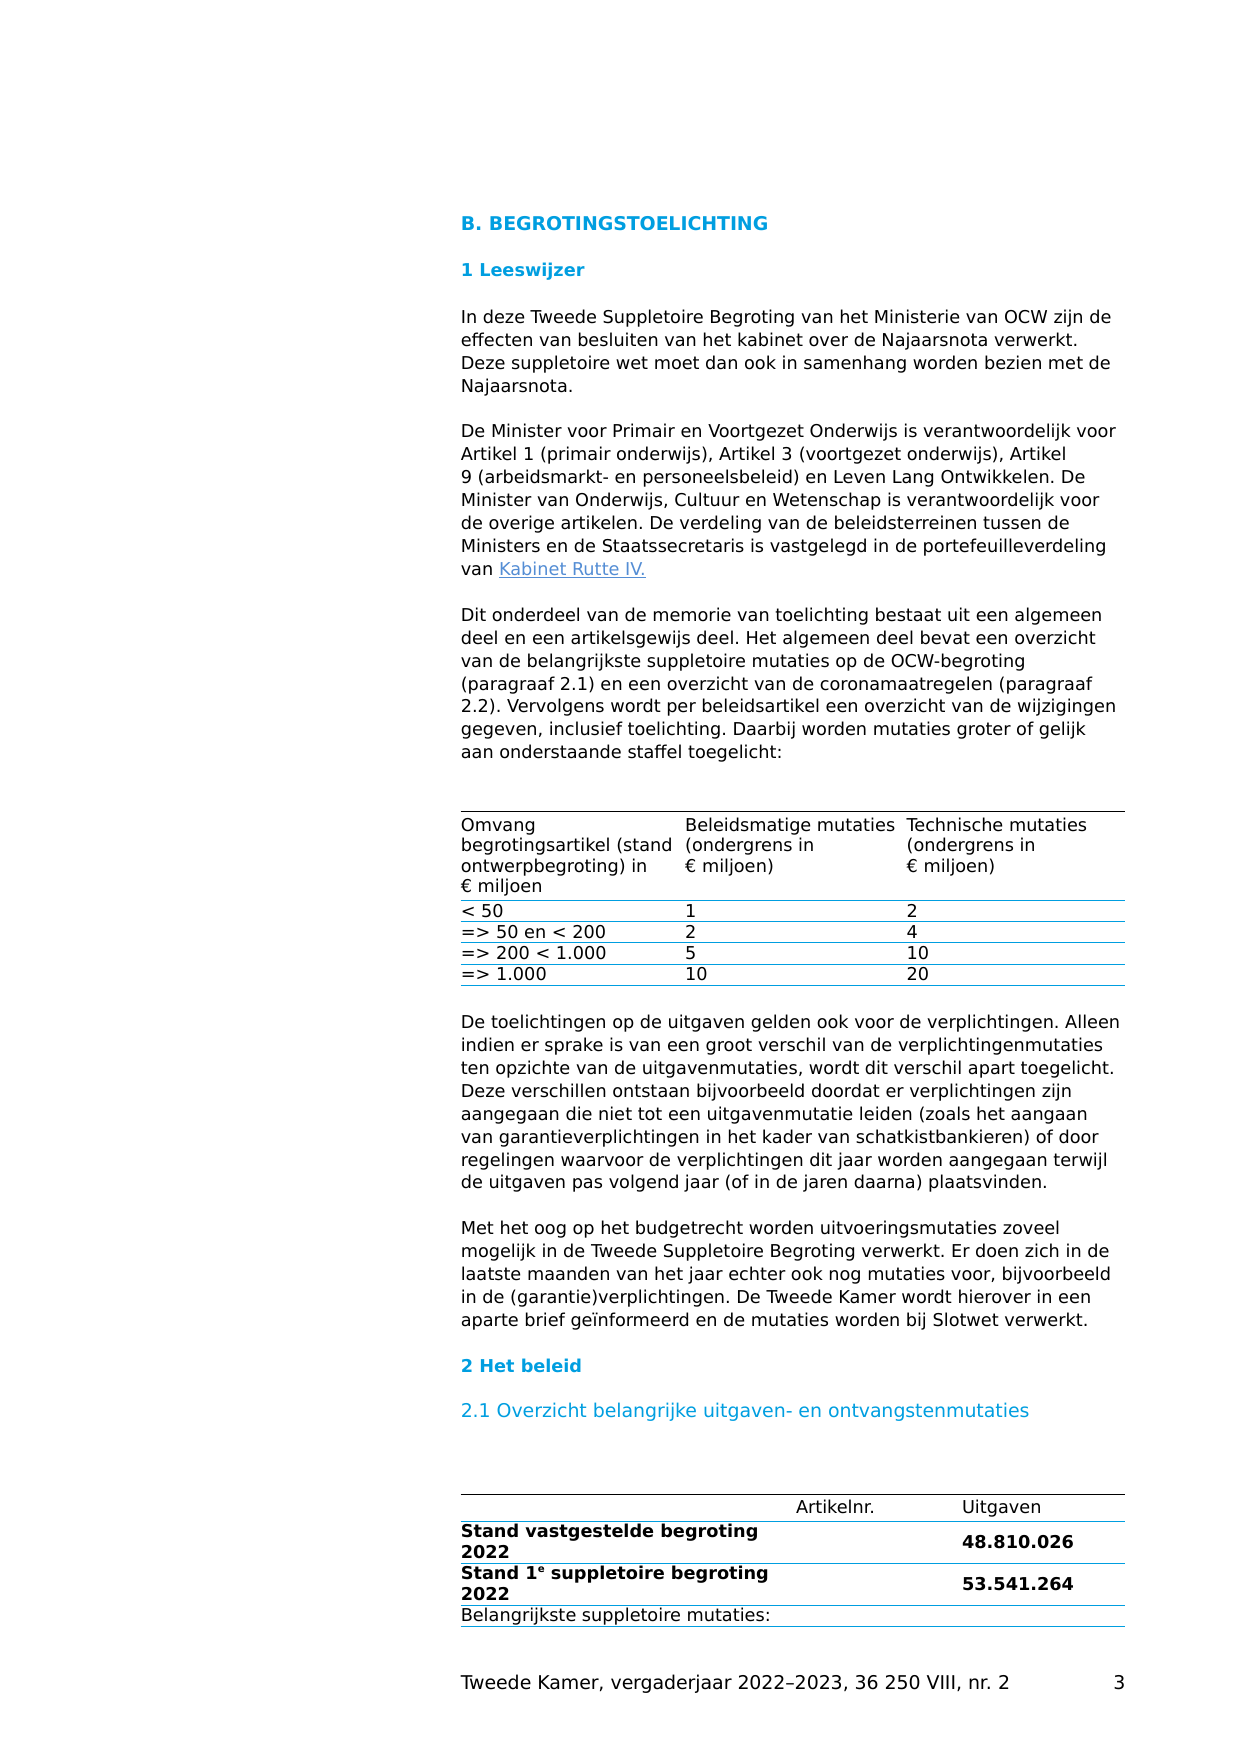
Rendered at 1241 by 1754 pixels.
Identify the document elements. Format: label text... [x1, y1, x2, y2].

table_cell Beleidsmatige mutaties (ondergrens in € miljoen) [682, 812, 903, 900]
text De toelichtingen op de uitgaven gelden ook voor de verplichtingen. Alleen indien er sprake is van een groot verschil van de verplichtingenmutaties ten opzichte van de uitgavenmutaties, wordt dit verschil apart toegelicht. Deze verschillen ontstaan bijvoorbeeld doordat er verplichtingen zijn aangegaan die niet tot een uitgavenmutatie leiden (zoals het aangaan van garantieverplichtingen in het kader van schatkistbankieren) of door regelingen waarvoor de verplichtingen dit jaar worden aangegaan terwijl de uitgaven pas volgend jaar (of in de jaren daarna) plaatsvinden. [461, 1010, 1125, 1193]
table_cell Artikelnr. [793, 1495, 959, 1521]
table_cell Omvang begrotingsartikel (stand ontwerpbegroting) in € miljoen [461, 812, 682, 900]
table_cell [793, 1564, 959, 1604]
table_cell 1 [682, 901, 903, 921]
title B. BEGROTINGSTOELICHTING [461, 213, 1125, 235]
table_cell 10 [682, 965, 903, 984]
table_cell Uitgaven [959, 1495, 1125, 1521]
table_cell [793, 1606, 959, 1626]
title 1 Leeswijzer [461, 258, 1125, 281]
table_cell => 1.000 [461, 965, 682, 984]
table_cell 2 [904, 901, 1125, 921]
table_cell 20 [904, 965, 1125, 984]
table_cell 5 [682, 943, 903, 963]
table_cell Technische mutaties (ondergrens in € miljoen) [904, 812, 1125, 900]
table_cell => 50 en < 200 [461, 922, 682, 942]
table_header Tabel 2 Belangrijkste suppletoire uitgavenmutaties 2022 (Tweede suppletoire begroting) (bedragen x € 1.000) [461, 1446, 1125, 1494]
table_cell [793, 1522, 959, 1563]
title 2.1 Overzicht belangrijke uitgaven- en ontvangstenmutaties [461, 1400, 1125, 1422]
table_cell => 200 < 1.000 [461, 943, 682, 963]
table_cell 2 [682, 922, 903, 942]
table_cell < 50 [461, 901, 682, 921]
table_cell Stand 1e suppletoire begroting 2022 [461, 1564, 793, 1604]
table_cell [627, 1495, 793, 1521]
table_cell 48.810.026 [959, 1522, 1125, 1563]
table_cell [461, 1495, 627, 1521]
text In deze Tweede Suppletoire Begroting van het Ministerie van OCW zijn de effecten van besluiten van het kabinet over de Najaarsnota verwerkt. Deze suppletoire wet moet dan ook in samenhang worden bezien met de Najaarsnota. [461, 305, 1125, 397]
table_header Tabel 1 Ondergrenzen conform Rijksbegrotingsvoorschriften [461, 786, 1125, 811]
title 2 Het beleid [461, 1354, 1125, 1377]
table_cell [959, 1606, 1125, 1626]
table_cell 53.541.264 [959, 1564, 1125, 1604]
table_cell 4 [904, 922, 1125, 942]
text Dit onderdeel van de memorie van toelichting bestaat uit een algemeen deel en een artikelsgewijs deel. Het algemeen deel bevat een overzicht van de belangrijkste suppletoire mutaties op de OCW-begroting (paragraaf 2.1) en een overzicht van de coronamaatregelen (paragraaf 2.2). Vervolgens wordt per beleidsartikel een overzicht van de wijzigingen gegeven, inclusief toelichting. Daarbij worden mutaties groter of gelijk aan onderstaande staffel toegelicht: [461, 603, 1125, 763]
text De Minister voor Primair en Voortgezet Onderwijs is verantwoordelijk voor Artikel 1 (primair onderwijs), Artikel 3 (voortgezet onderwijs), Artikel 9 (arbeidsmarkt- en personeelsbeleid) en Leven Lang Ontwikkelen. De Minister van Onderwijs, Cultuur en Wetenschap is verantwoordelijk voor de overige artikelen. De verdeling van de beleidsterreinen tussen de Ministers en de Staatssecretaris is vastgelegd in de portefeuilleverdeling van Kabinet Rutte IV. [461, 419, 1125, 580]
table_cell Stand vastgestelde begroting 2022 [461, 1522, 793, 1563]
table_cell Belangrijkste suppletoire mutaties: [461, 1606, 793, 1626]
table_cell 10 [904, 943, 1125, 963]
text Met het oog op het budgetrecht worden uitvoeringsmutaties zoveel mogelijk in de Tweede Suppletoire Begroting verwerkt. Er doen zich in de laatste maanden van het jaar echter ook nog mutaties voor, bijvoorbeeld in de (garantie)verplichtingen. De Tweede Kamer wordt hierover in een aparte brief geïnformeerd en de mutaties worden bij Slotwet verwerkt. [461, 1216, 1125, 1331]
